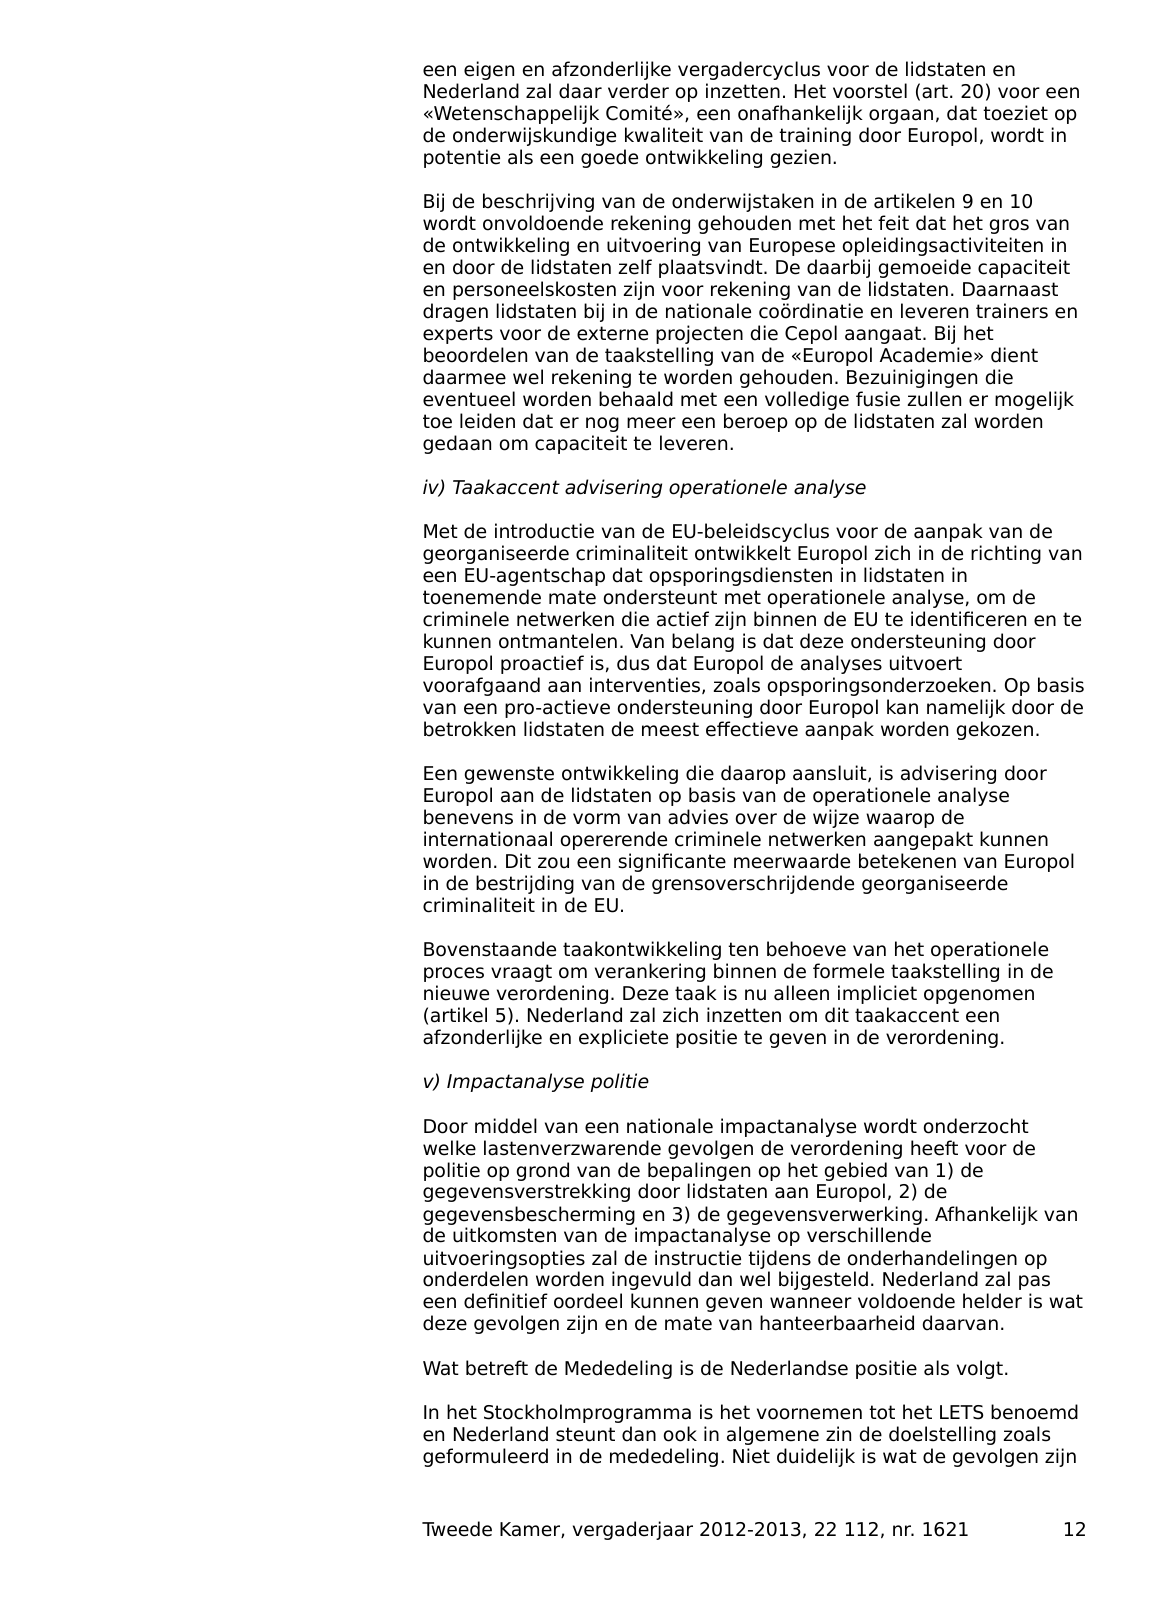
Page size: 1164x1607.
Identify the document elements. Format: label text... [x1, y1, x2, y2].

subtitle v) Impactanalyse politie [422, 1071, 1087, 1093]
text een eigen en afzonderlijke vergadercyclus voor de lidstaten en Nederland zal daar verder op inzetten. Het voorstel (art. 20) voor een «Wetenschappelijk Comité», een onafhankelijk orgaan, dat toeziet op de onderwijskundige kwaliteit van de training door Europol, wordt in potentie als een goede ontwikkeling gezien. [422, 59, 1087, 169]
text Bij de beschrijving van de onderwijstaken in de artikelen 9 en 10 wordt onvoldoende rekening gehouden met het feit dat het gros van de ontwikkeling en uitvoering van Europese opleidingsactiviteiten in en door de lidstaten zelf plaatsvindt. De daarbij gemoeide capaciteit en personeelskosten zijn voor rekening van de lidstaten. Daarnaast dragen lidstaten bij in de nationale coördinatie en leveren trainers en experts voor de externe projecten die Cepol aangaat. Bij het beoordelen van de taakstelling van de «Europol Academie» dient daarmee wel rekening te worden gehouden. Bezuinigingen die eventueel worden behaald met een volledige fusie zullen er mogelijk toe leiden dat er nog meer een beroep op de lidstaten zal worden gedaan om capaciteit te leveren. [422, 191, 1087, 455]
text Een gewenste ontwikkeling die daarop aansluit, is advisering door Europol aan de lidstaten op basis van de operationele analyse benevens in de vorm van advies over de wijze waarop de internationaal opererende criminele netwerken aangepakt kunnen worden. Dit zou een significante meerwaarde betekenen van Europol in de bestrijding van de grensoverschrijdende georganiseerde criminaliteit in de EU. [422, 763, 1087, 917]
text In het Stockholmprogramma is het voornemen tot het LETS benoemd en Nederland steunt dan ook in algemene zin de doelstelling zoals geformuleerd in de mededeling. Niet duidelijk is wat de gevolgen zijn [422, 1402, 1087, 1468]
subtitle iv) Taakaccent advisering operationele analyse [422, 477, 1087, 499]
text Wat betreft de Mededeling is de Nederlandse positie als volgt. [422, 1357, 1087, 1379]
text Door middel van een nationale impactanalyse wordt onderzocht welke lastenverzwarende gevolgen de verordening heeft voor de politie op grond van de bepalingen op het gebied van 1) de gegevensverstrekking door lidstaten aan Europol, 2) de gegevensbescherming en 3) de gegevensverwerking. Afhankelijk van de uitkomsten van de impactanalyse op verschillende uitvoeringsopties zal de instructie tijdens de onderhandelingen op onderdelen worden ingevuld dan wel bijgesteld. Nederland zal pas een definitief oordeel kunnen geven wanneer voldoende helder is wat deze gevolgen zijn en de mate van hanteerbaarheid daarvan. [422, 1116, 1087, 1335]
text Met de introductie van de EU-beleidscyclus voor de aanpak van de georganiseerde criminaliteit ontwikkelt Europol zich in de richting van een EU-agentschap dat opsporingsdiensten in lidstaten in toenemende mate ondersteunt met operationele analyse, om de criminele netwerken die actief zijn binnen de EU te identificeren en te kunnen ontmantelen. Van belang is dat deze ondersteuning door Europol proactief is, dus dat Europol de analyses uitvoert voorafgaand aan interventies, zoals opsporingsonderzoeken. Op basis van een pro-actieve ondersteuning door Europol kan namelijk door de betrokken lidstaten de meest effectieve aanpak worden gekozen. [422, 521, 1087, 741]
text Bovenstaande taakontwikkeling ten behoeve van het operationele proces vraagt om verankering binnen de formele taakstelling in de nieuwe verordening. Deze taak is nu alleen impliciet opgenomen (artikel 5). Nederland zal zich inzetten om dit taakaccent een afzonderlijke en expliciete positie te geven in de verordening. [422, 939, 1087, 1049]
